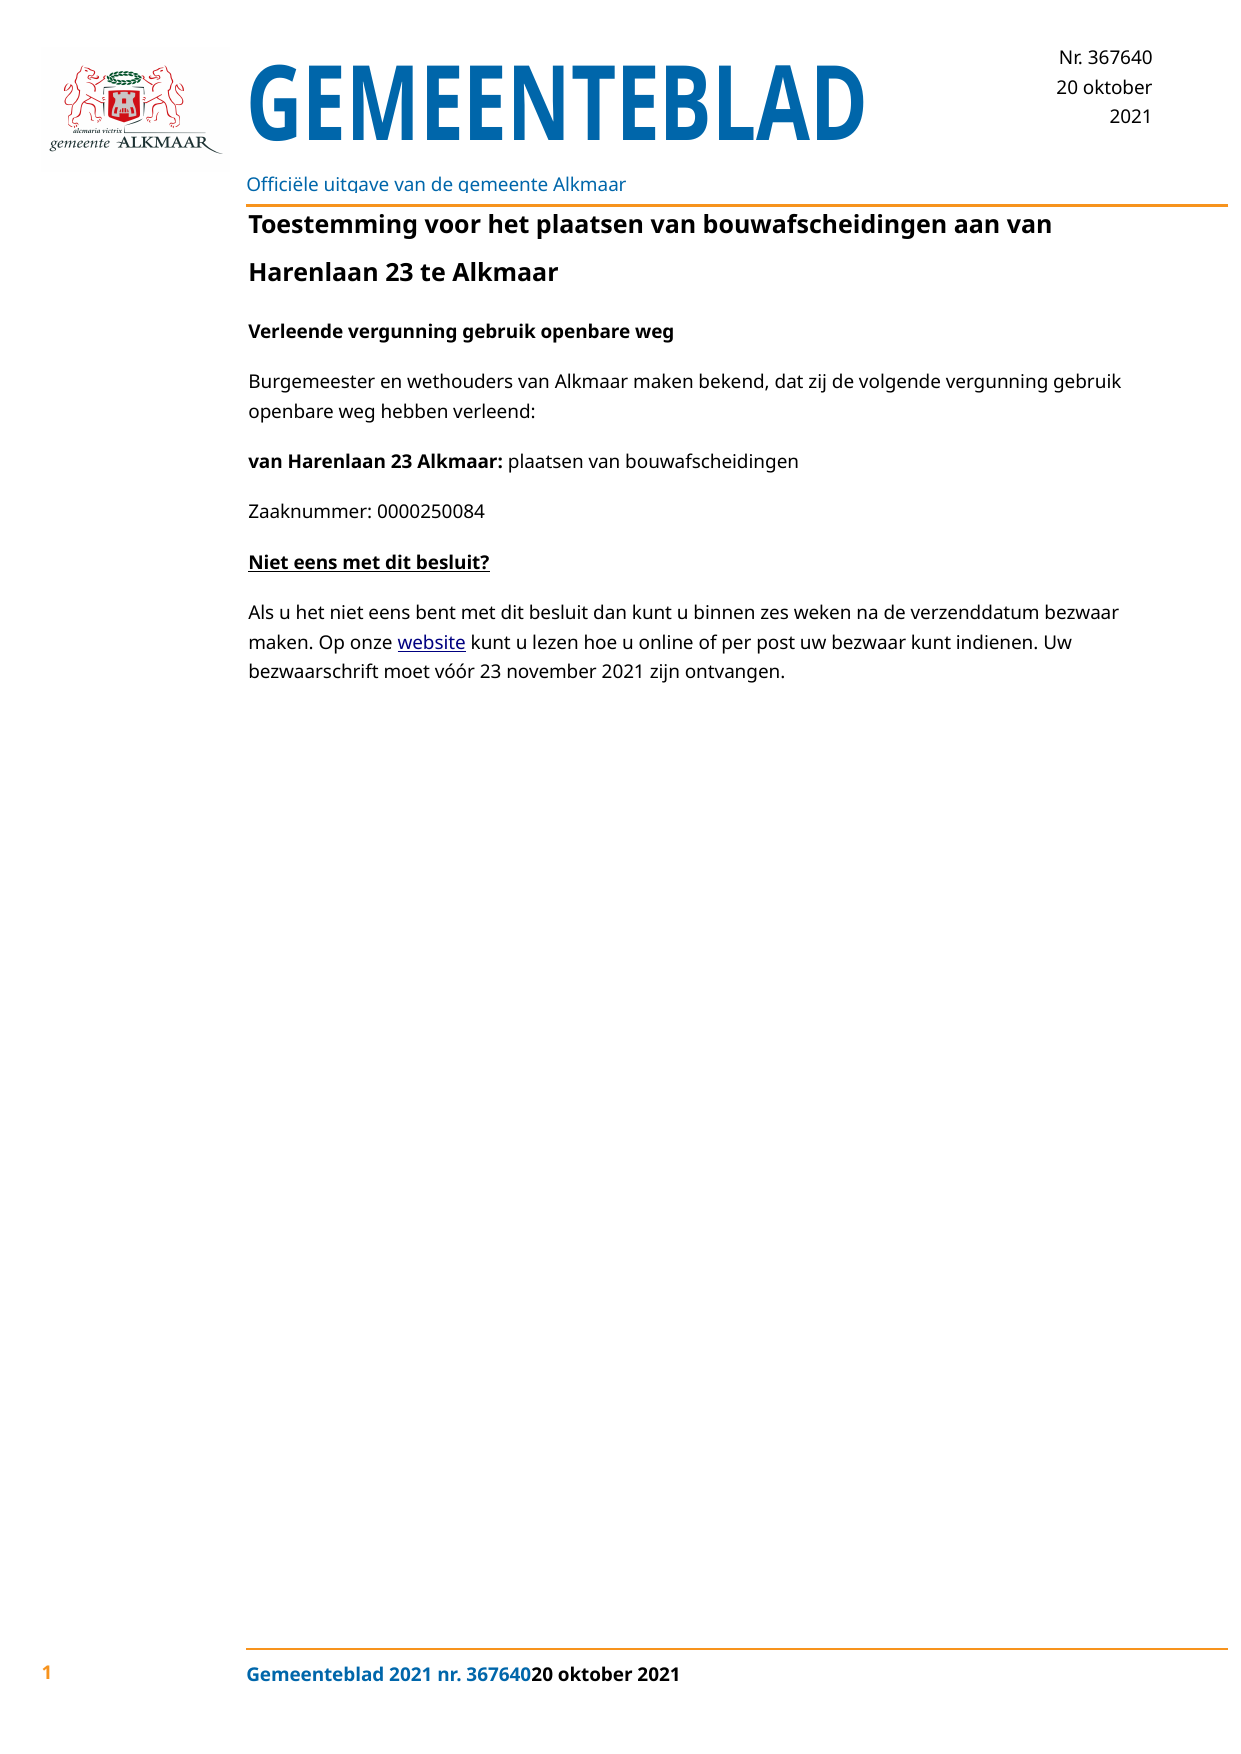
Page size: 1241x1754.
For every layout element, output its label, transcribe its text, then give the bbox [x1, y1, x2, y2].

text Niet eens met dit besluit? [248, 549, 1152, 575]
text Als u het niet eens bent met dit besluit dan kunt u binnen zes weken na de verzenddatum bezwaar maken. Op onze website kunt u lezen hoe u online of per post uw bezwaar kunt indienen. Uw bezwaarschrift moet vóór 23 november 2021 zijn ontvangen. [248, 599, 1152, 684]
text Toestemming voor het plaatsen van bouwafscheidingen aan van Harenlaan 23 te Alkmaar [248, 207, 1152, 288]
text Verleende vergunning gebruik openbare weg [248, 318, 1152, 344]
picture [41, 47, 231, 172]
text Zaaknummer: 0000250084 [248, 499, 1152, 524]
text Burgemeester en wethouders van Alkmaar maken bekend, dat zij de volgende vergunning gebruik openbare weg hebben verleend: [248, 368, 1152, 424]
text van Harenlaan 23 Alkmaar: plaatsen van bouwafscheidingen [248, 448, 1152, 474]
